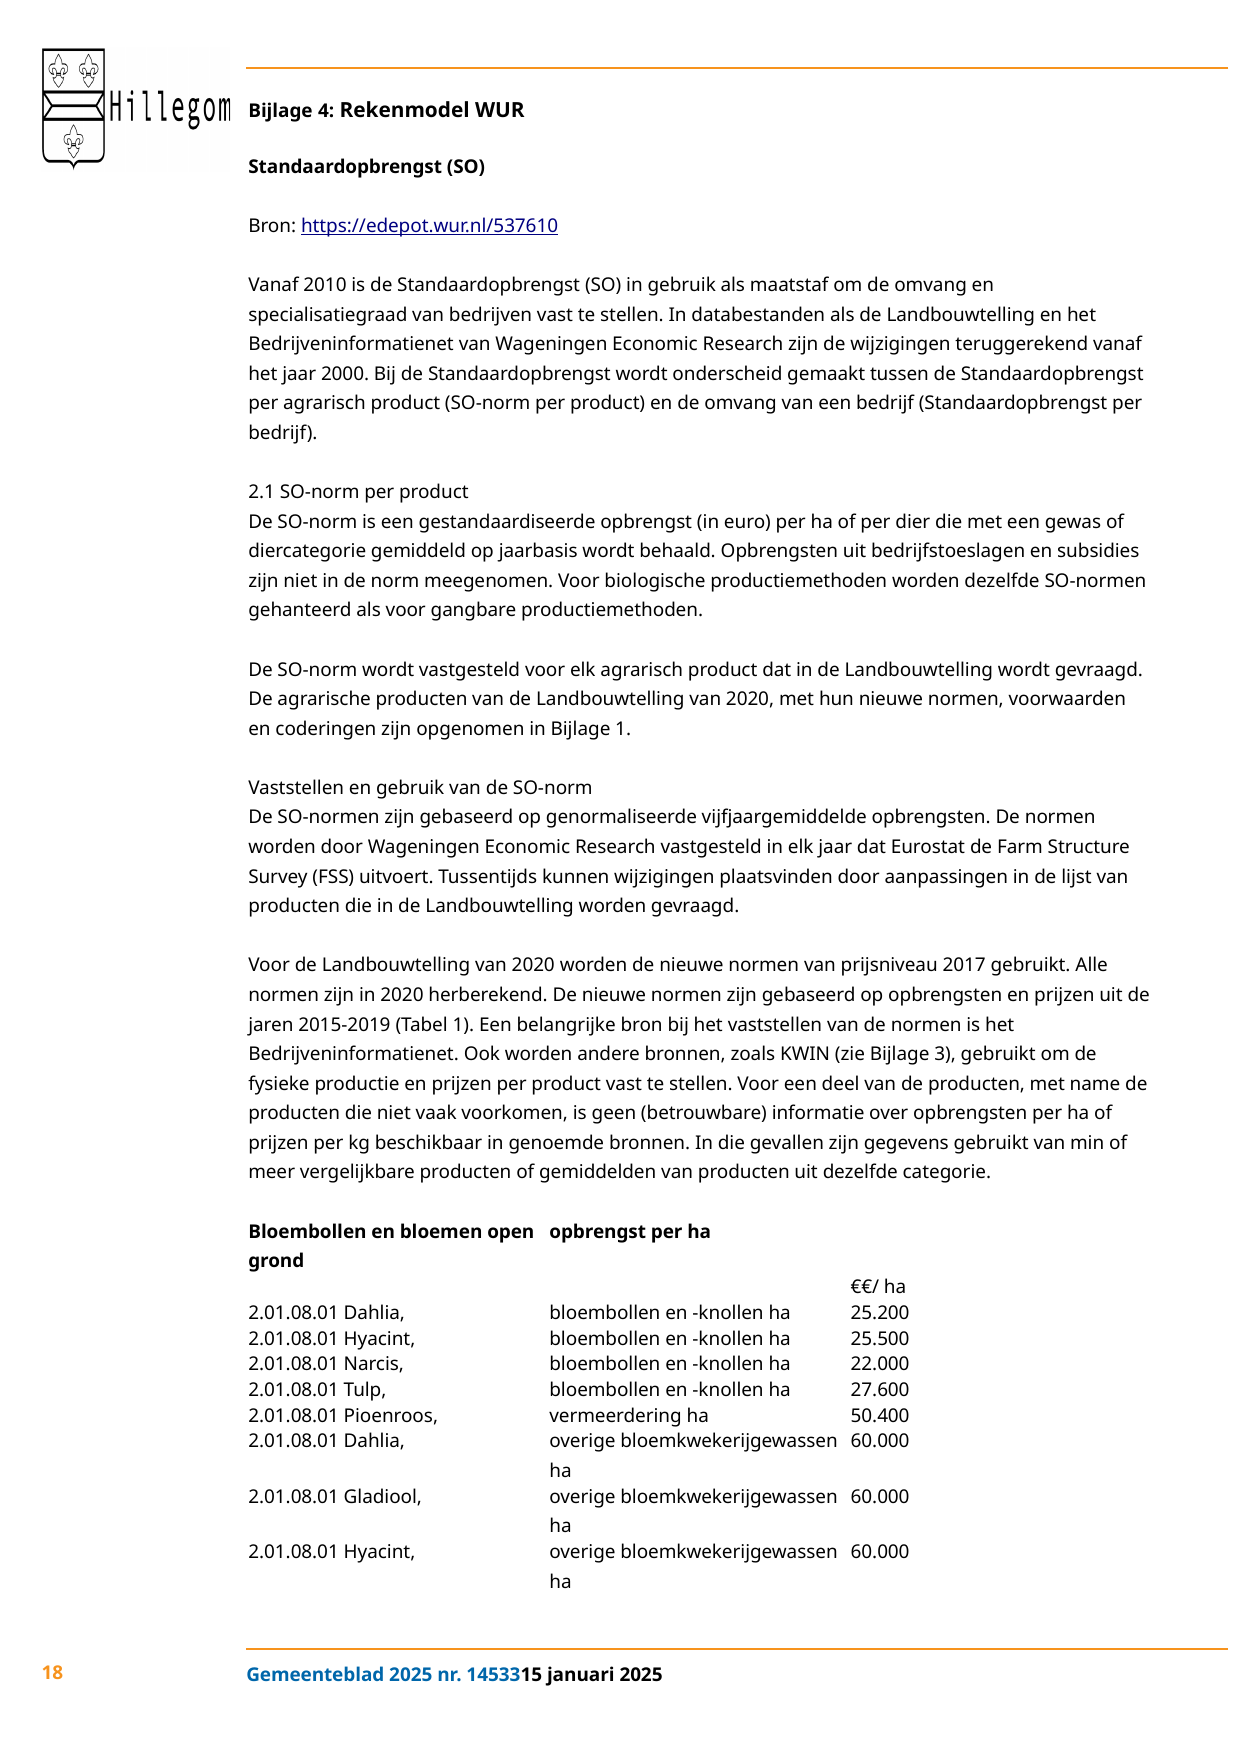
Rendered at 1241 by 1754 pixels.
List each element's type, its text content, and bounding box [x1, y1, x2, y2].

table_cell [248, 1273, 549, 1299]
table_cell 2.01.08.01 Hyacint, [248, 1538, 549, 1594]
table_cell 2.01.08.01 Gladiool, [248, 1483, 549, 1538]
table_cell 50.400 [850, 1402, 1152, 1428]
table_cell overige bloemkwekerijgewassen ha [549, 1428, 850, 1483]
table_cell [549, 1273, 850, 1299]
table_cell €€/ ha [850, 1273, 1152, 1299]
table_cell 25.200 [850, 1299, 1152, 1325]
table_cell 2.01.08.01 Hyacint, [248, 1325, 549, 1351]
table_cell 60.000 [850, 1428, 1152, 1483]
table_cell overige bloemkwekerijgewassen ha [549, 1483, 850, 1538]
table_header opbrengst per ha [549, 1218, 850, 1273]
table_cell 60.000 [850, 1483, 1152, 1538]
table_header [850, 1218, 1152, 1273]
text Vanaf 2010 is de Standaardopbrengst (SO) in gebruik als maatstaf om de omvang en specialisatiegraad van bedrijven vast te stellen. In databestanden als de Landbouwtelling en het Bedrijveninformatienet van Wageningen Economic Research zijn de wijzigingen teruggerekend vanaf het jaar 2000. Bij de Standaardopbrengst wordt onderscheid gemaakt tussen de Standaardopbrengst per agrarisch product (SO-norm per product) en de omvang van een bedrijf (Standaardopbrengst per bedrijf). [248, 271, 1152, 445]
text 2.1 SO-norm per product [248, 478, 1152, 504]
table_cell bloembollen en -knollen ha [549, 1299, 850, 1325]
picture [41, 47, 231, 172]
table_cell 60.000 [850, 1538, 1152, 1594]
text De SO-normen zijn gebaseerd op genormaliseerde vijfjaargemiddelde opbrengsten. De normen worden door Wageningen Economic Research vastgesteld in elk jaar dat Eurostat de Farm Structure Survey (FSS) uitvoert. Tussentijds kunnen wijzigingen plaatsvinden door aanpassingen in de lijst van producten die in de Landbouwtelling worden gevraagd. [248, 804, 1152, 918]
table_cell bloembollen en -knollen ha [549, 1376, 850, 1402]
text De SO-norm wordt vastgesteld voor elk agrarisch product dat in de Landbouwtelling wordt gevraagd. De agrarische producten van de Landbouwtelling van 2020, met hun nieuwe normen, voorwaarden en coderingen zijn opgenomen in Bijlage 1. [248, 656, 1152, 741]
table_cell 2.01.08.01 Tulp, [248, 1376, 549, 1402]
table_cell overige bloemkwekerijgewassen ha [549, 1538, 850, 1594]
text Bijlage 4: Rekenmodel WUR [248, 95, 1152, 123]
table_cell 2.01.08.01 Dahlia, [248, 1299, 549, 1325]
table_header Bloembollen en bloemen open grond [248, 1218, 549, 1273]
table_cell 2.01.08.01 Pioenroos, [248, 1402, 549, 1428]
text De SO-norm is een gestandaardiseerde opbrengst (in euro) per ha of per dier die met een gewas of diercategorie gemiddeld op jaarbasis wordt behaald. Opbrengsten uit bedrijfstoeslagen en subsidies zijn niet in de norm meegenomen. Voor biologische productiemethoden worden dezelfde SO-normen gehanteerd als voor gangbare productiemethoden. [248, 508, 1152, 622]
table_cell bloembollen en -knollen ha [549, 1351, 850, 1376]
text Bron: https://edepot.wur.nl/537610 [248, 212, 1152, 238]
table_cell vermeerdering ha [549, 1402, 850, 1428]
text Vaststellen en gebruik van de SO-norm [248, 774, 1152, 800]
table_cell 2.01.08.01 Dahlia, [248, 1428, 549, 1483]
text Standaardopbrengst (SO) [248, 153, 1152, 179]
text Voor de Landbouwtelling van 2020 worden de nieuwe normen van prijsniveau 2017 gebruikt. Alle normen zijn in 2020 herberekend. De nieuwe normen zijn gebaseerd op opbrengsten en prijzen uit de jaren 2015-2019 (Tabel 1). Een belangrijke bron bij het vaststellen van de normen is het Bedrijveninformatienet. Ook worden andere bronnen, zoals KWIN (zie Bijlage 3), gebruikt om de fysieke productie en prijzen per product vast te stellen. Voor een deel van de producten, met name de producten die niet vaak voorkomen, is geen (betrouwbare) informatie over opbrengsten per ha of prijzen per kg beschikbaar in genoemde bronnen. In die gevallen zijn gegevens gebruikt van min of meer vergelijkbare producten of gemiddelden van producten uit dezelfde categorie. [248, 952, 1152, 1184]
table_cell 2.01.08.01 Narcis, [248, 1351, 549, 1376]
table_cell 25.500 [850, 1325, 1152, 1351]
table_cell 22.000 [850, 1351, 1152, 1376]
table_cell bloembollen en -knollen ha [549, 1325, 850, 1351]
table_cell 27.600 [850, 1376, 1152, 1402]
